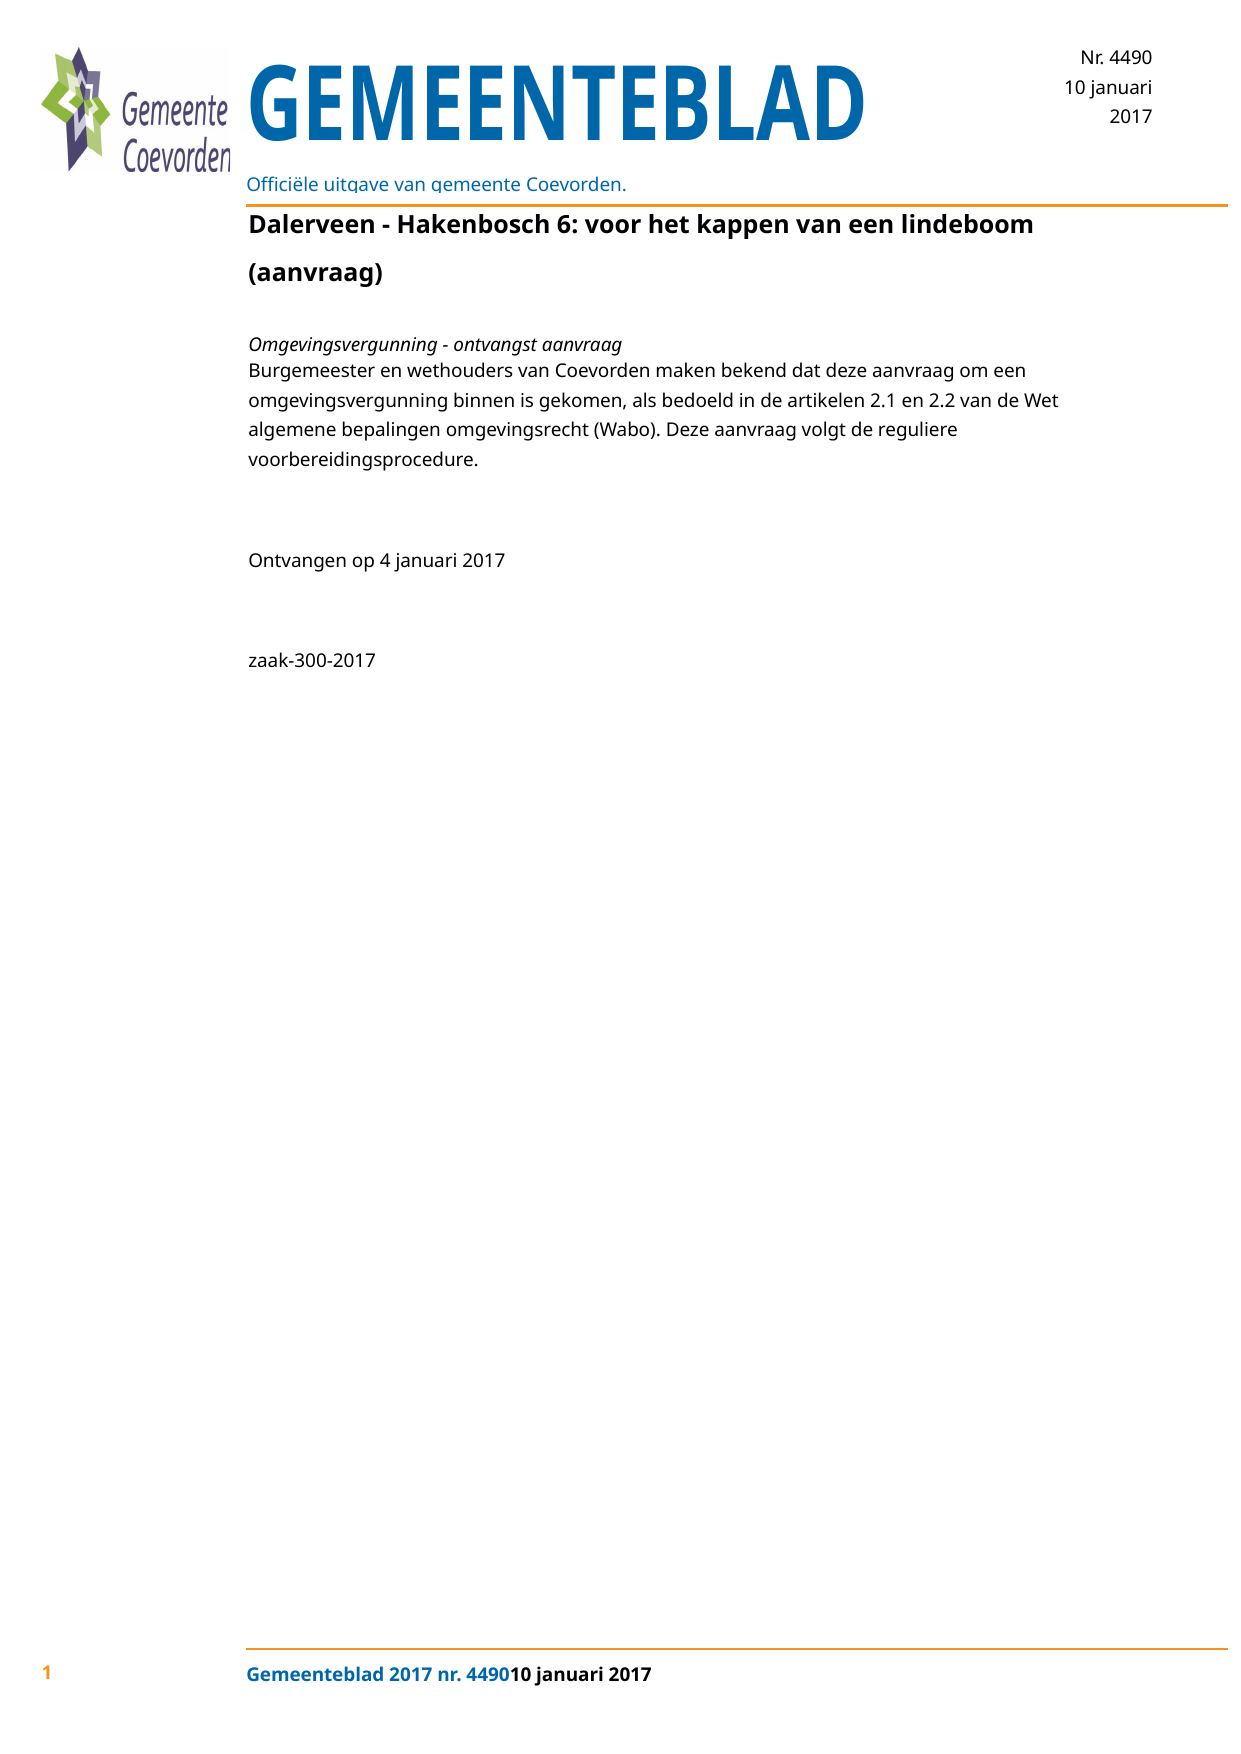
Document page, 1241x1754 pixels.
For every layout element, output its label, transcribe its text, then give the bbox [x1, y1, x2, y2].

text Burgemeester en wethouders van Coevorden maken bekend dat deze aanvraag om een omgevingsvergunning binnen is gekomen, als bedoeld in de artikelen 2.1 en 2.2 van de Wet algemene bepalingen omgevingsrecht (Wabo). Deze aanvraag volgt de reguliere voorbereidingsprocedure. [248, 357, 1152, 472]
picture [41, 47, 231, 172]
text Dalerveen - Hakenbosch 6: voor het kappen van een lindeboom (aanvraag) [248, 207, 1152, 288]
text Omgevingsvergunning - ontvangst aanvraag [248, 331, 1152, 357]
text Ontvangen op 4 januari 2017 [248, 547, 1152, 572]
text zaak-300-2017 [248, 648, 1152, 673]
